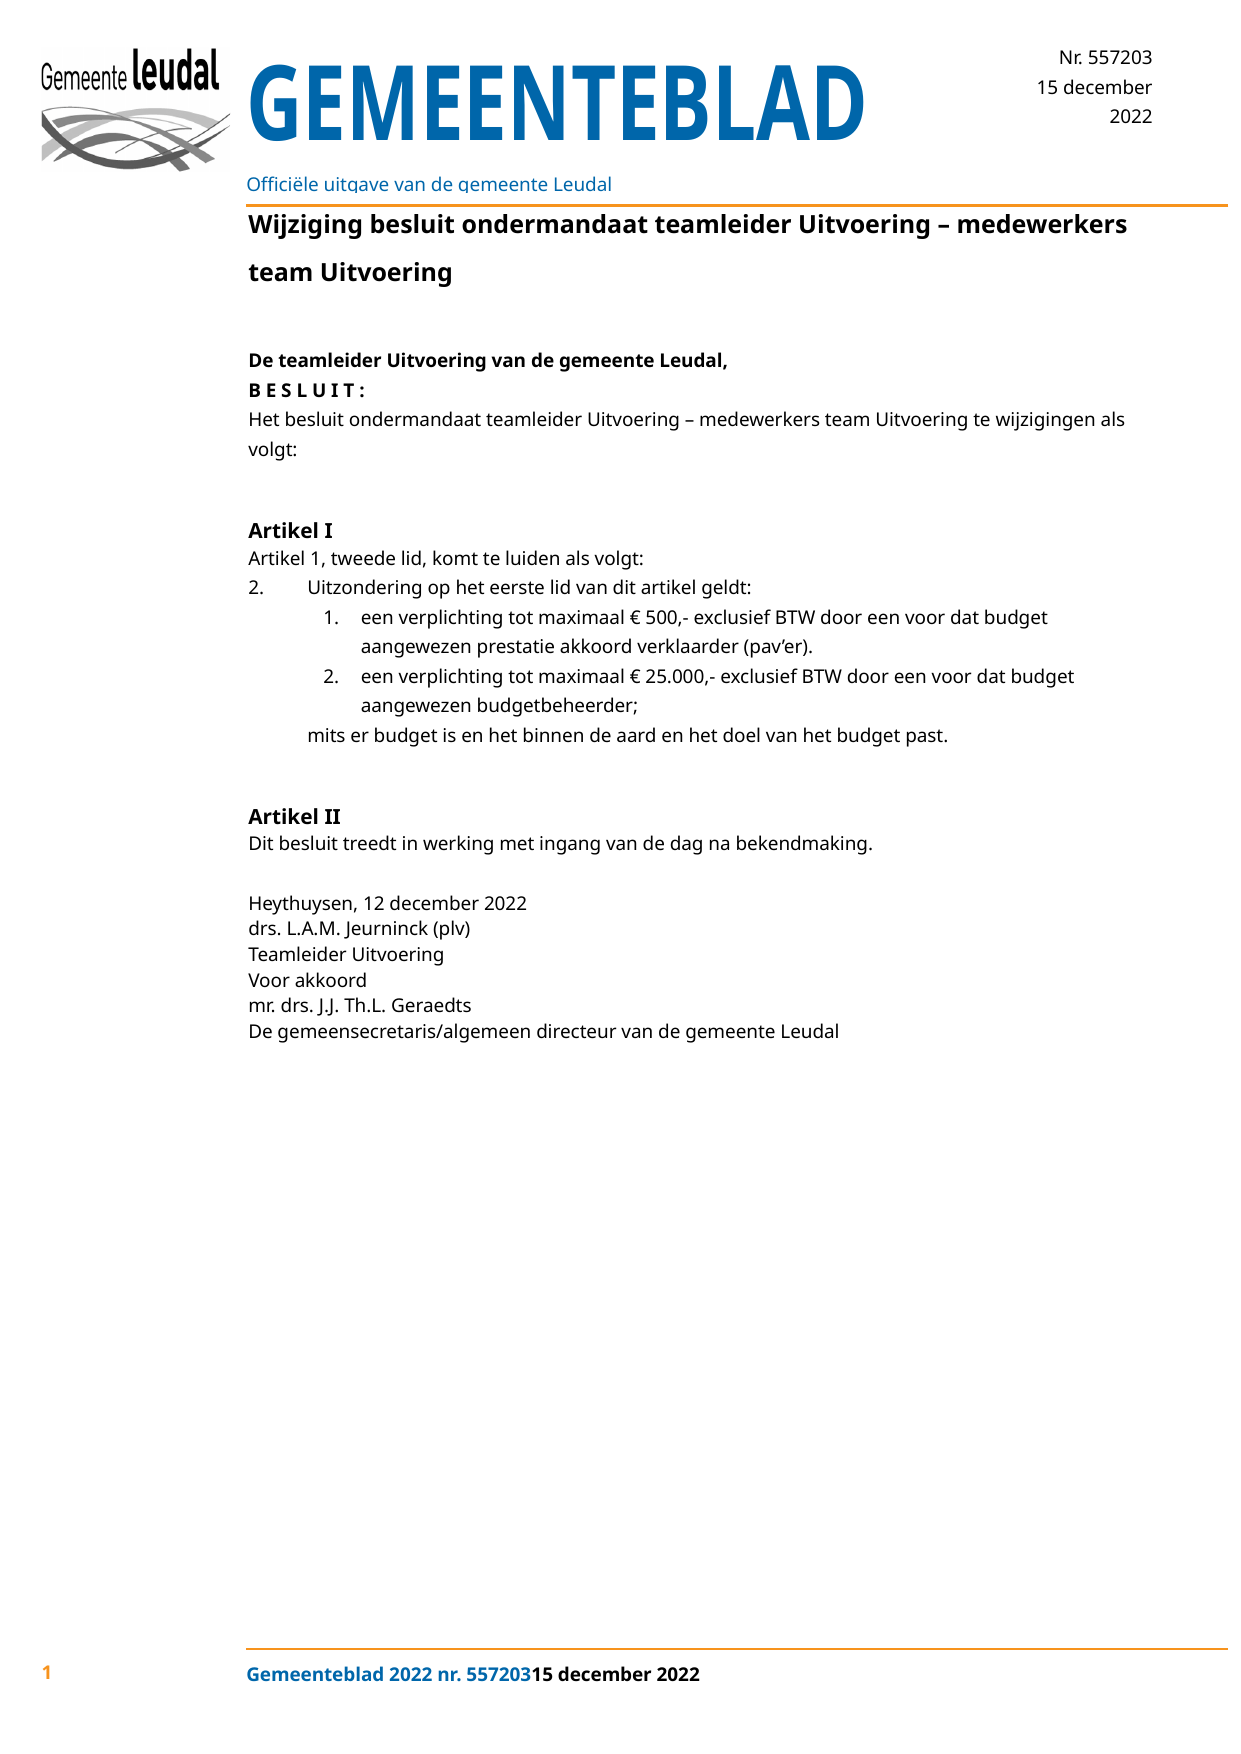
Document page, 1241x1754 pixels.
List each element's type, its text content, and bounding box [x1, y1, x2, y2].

text Teamleider Uitvoering [248, 941, 1152, 967]
picture [41, 47, 231, 172]
text De gemeensecretaris/algemeen directeur van de gemeente Leudal [248, 1018, 1152, 1044]
text mr. drs. J.J. Th.L. Geraedts [248, 993, 1152, 1018]
text Dit besluit treedt in werking met ingang van de dag na bekendmaking. [248, 831, 1152, 856]
text Het besluit ondermandaat teamleider Uitvoering – medewerkers team Uitvoering te wijzigingen als volgt: [248, 407, 1152, 462]
text Artikel I [248, 516, 1152, 545]
list mits er budget is en het binnen de aard en het doel van het budget past. [248, 722, 1152, 748]
text Heythuysen, 12 december 2022 [248, 890, 1152, 916]
text B E S L U I T : [248, 377, 1152, 403]
text Artikel 1, tweede lid, komt te luiden als volgt: [248, 545, 1152, 570]
text Voor akkoord [248, 967, 1152, 993]
list een verplichting tot maximaal € 500,- exclusief BTW door een voor dat budget aangewezen prestatie akkoord verklaarder (pav’er). [323, 604, 1152, 659]
text drs. L.A.M. Jeurninck (plv) [248, 916, 1152, 941]
list een verplichting tot maximaal € 25.000,- exclusief BTW door een voor dat budget aangewezen budgetbeheerder; [323, 663, 1152, 718]
text Wijziging besluit ondermandaat teamleider Uitvoering – medewerkers team Uitvoering [248, 207, 1152, 288]
text Artikel II [248, 802, 1152, 831]
list Uitzondering op het eerste lid van dit artikel geldt: [248, 574, 1152, 600]
text De teamleider Uitvoering van de gemeente Leudal, [248, 347, 1152, 373]
